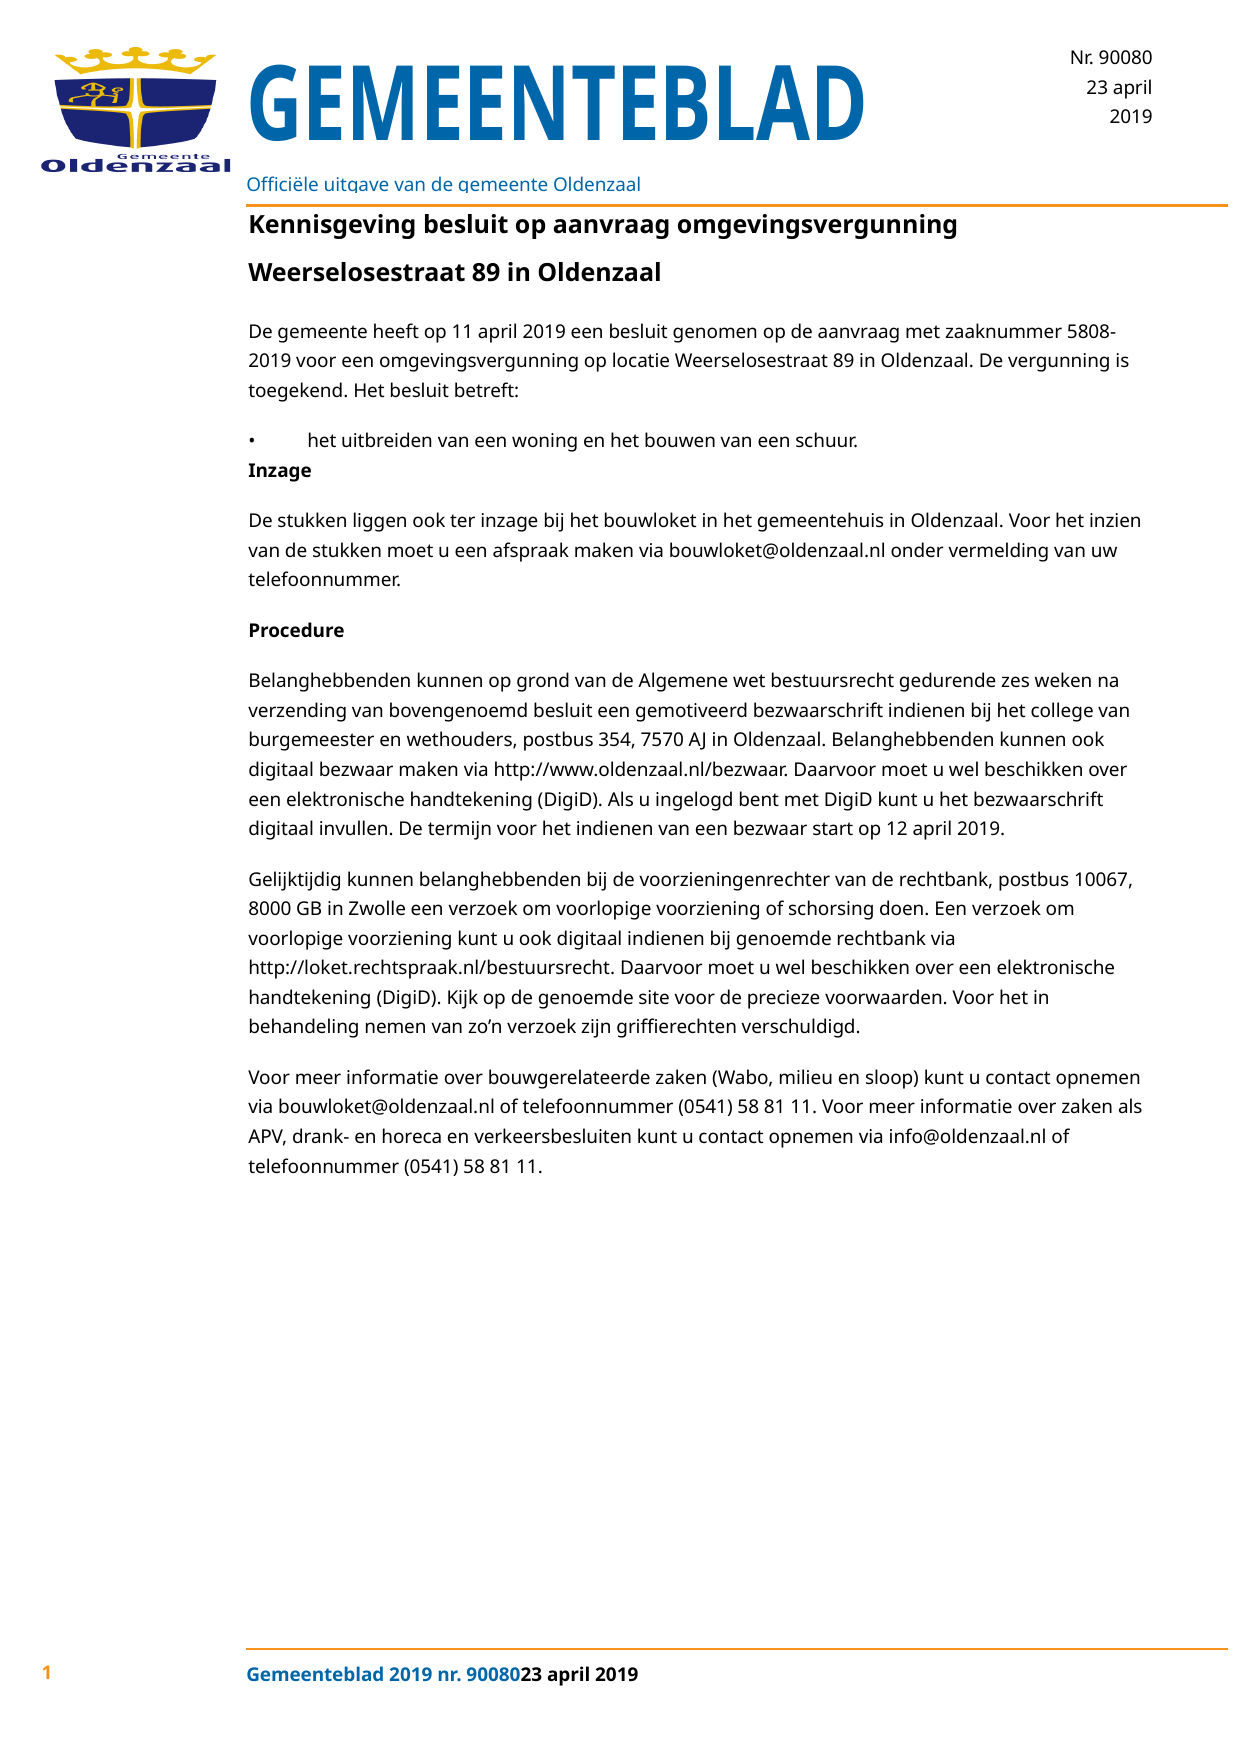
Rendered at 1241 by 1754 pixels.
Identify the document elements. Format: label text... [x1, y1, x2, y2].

text Kennisgeving besluit op aanvraag omgevingsvergunning Weerselosestraat 89 in Oldenzaal [248, 207, 1152, 288]
picture [41, 47, 231, 172]
text Gelijktijdig kunnen belanghebbenden bij de voorzieningenrechter van de rechtbank, postbus 10067, 8000 GB in Zwolle een verzoek om voorlopige voorziening of schorsing doen. Een verzoek om voorlopige voorziening kunt u ook digitaal indienen bij genoemde rechtbank via http://loket.rechtspraak.nl/bestuursrecht. Daarvoor moet u wel beschikken over een elektronische handtekening (DigiD). Kijk op de genoemde site voor de precieze voorwaarden. Voor het in behandeling nemen van zo’n verzoek zijn griffierechten verschuldigd. [248, 866, 1152, 1039]
text Belanghebbenden kunnen op grond van de Algemene wet bestuursrecht gedurende zes weken na verzending van bovengenoemd besluit een gemotiveerd bezwaarschrift indienen bij het college van burgemeester en wethouders, postbus 354, 7570 AJ in Oldenzaal. Belanghebbenden kunnen ook digitaal bezwaar maken via http://www.oldenzaal.nl/bezwaar. Daarvoor moet u wel beschikken over een elektronische handtekening (DigiD). Als u ingelogd bent met DigiD kunt u het bezwaarschrift digitaal invullen. De termijn voor het indienen van een bezwaar start op 12 april 2019. [248, 667, 1152, 841]
text De gemeente heeft op 11 april 2019 een besluit genomen op de aanvraag met zaaknummer 5808-2019 voor een omgevingsvergunning op locatie Weerselosestraat 89 in Oldenzaal. De vergunning is toegekend. Het besluit betreft: [248, 318, 1152, 403]
text Procedure [248, 617, 1152, 643]
text De stukken liggen ook ter inzage bij het bouwloket in het gemeentehuis in Oldenzaal. Voor het inzien van de stukken moet u een afspraak maken via bouwloket@oldenzaal.nl onder vermelding van uw telefoonnummer. [248, 507, 1152, 592]
text Voor meer informatie over bouwgerelateerde zaken (Wabo, milieu en sloop) kunt u contact opnemen via bouwloket@oldenzaal.nl of telefoonnummer (0541) 58 81 11. Voor meer informatie over zaken als APV, drank- en horeca en verkeersbesluiten kunt u contact opnemen via info@oldenzaal.nl of telefoonnummer (0541) 58 81 11. [248, 1064, 1152, 1179]
list het uitbreiden van een woning en het bouwen van een schuur. [248, 427, 1152, 453]
text Inzage [248, 457, 1152, 483]
